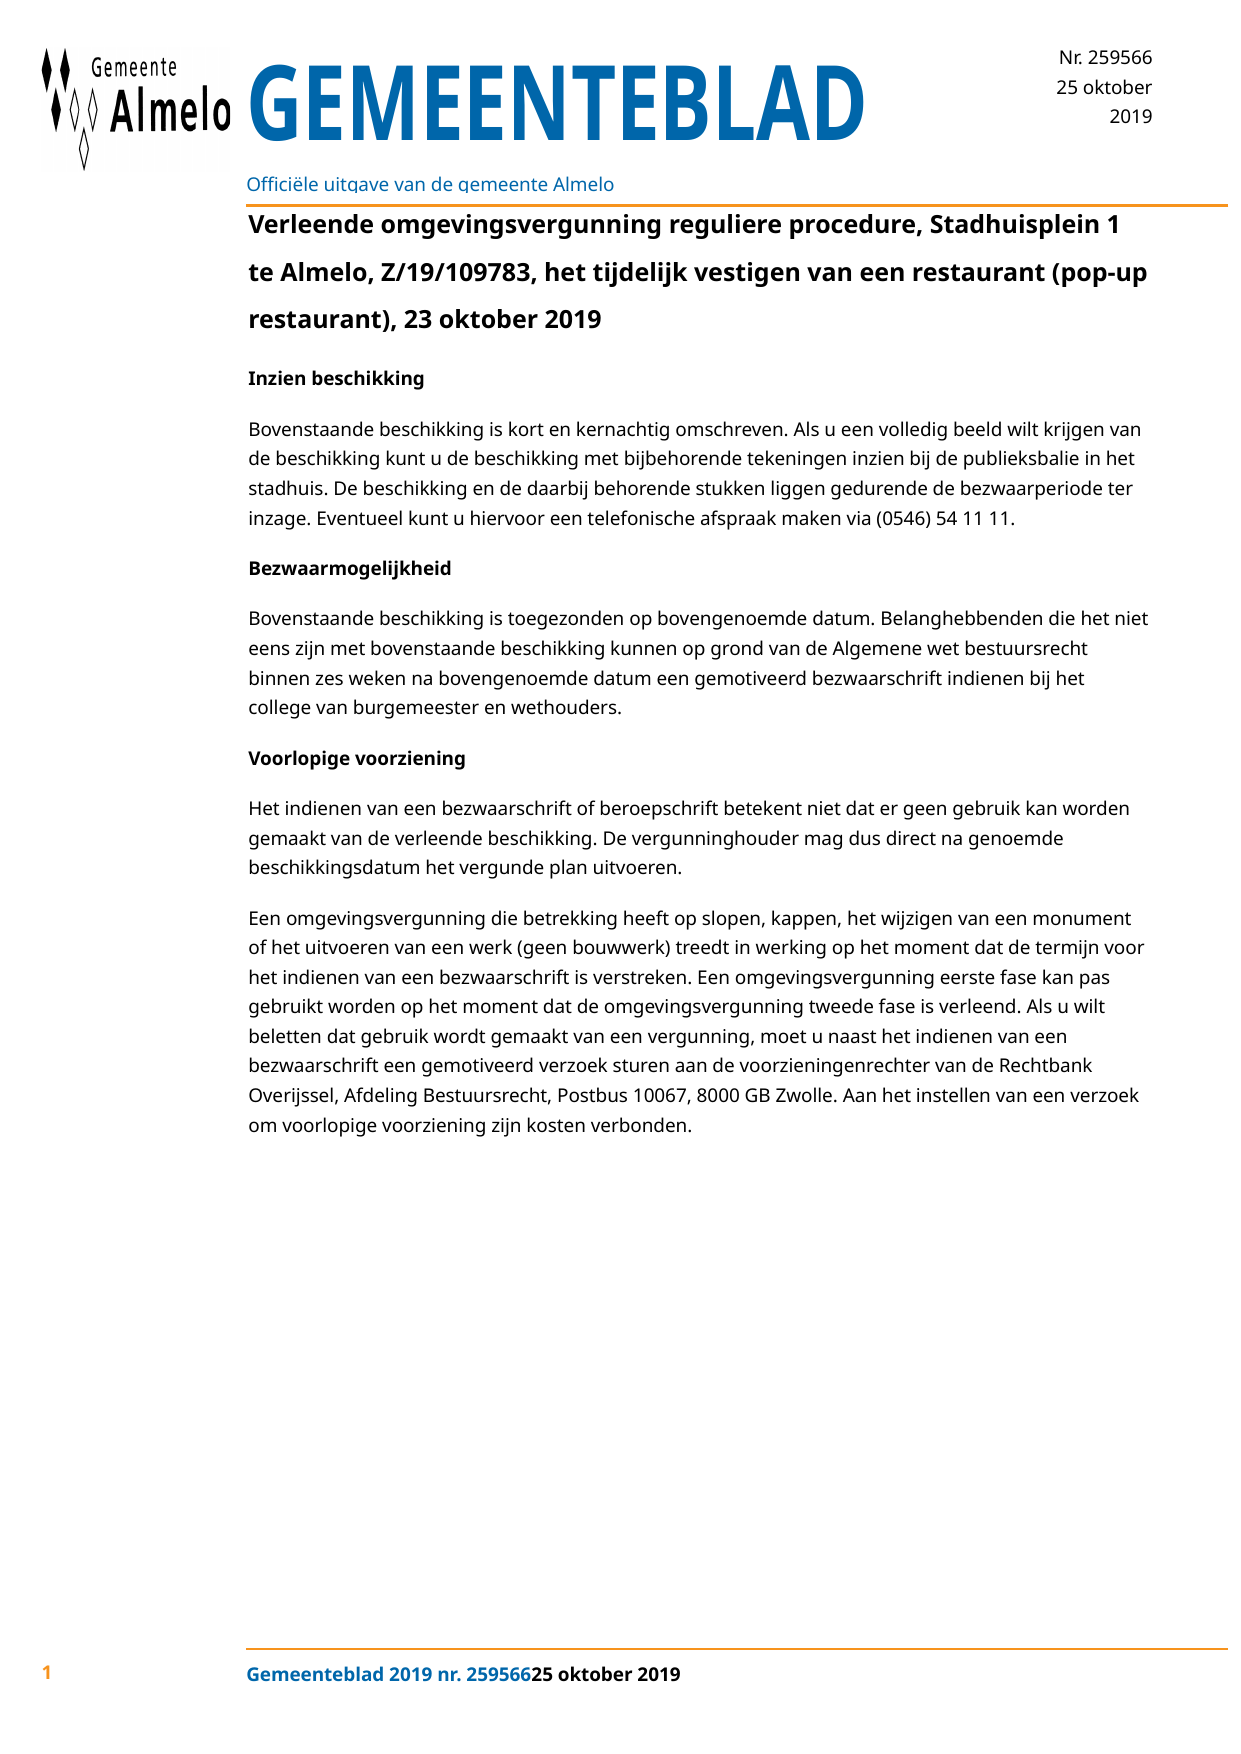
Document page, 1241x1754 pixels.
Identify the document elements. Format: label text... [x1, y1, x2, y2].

text Verleende omgevingsvergunning reguliere procedure, Stadhuisplein 1 te Almelo, Z/19/109783, het tijdelijk vestigen van een restaurant (pop-up restaurant), 23 oktober 2019 [248, 207, 1152, 336]
text Bezwaarmogelijkheid [248, 555, 1152, 581]
text Bovenstaande beschikking is toegezonden op bovengenoemde datum. Belanghebbenden die het niet eens zijn met bovenstaande beschikking kunnen op grond van de Algemene wet bestuursrecht binnen zes weken na bovengenoemde datum een gemotiveerd bezwaarschrift indienen bij het college van burgemeester en wethouders. [248, 606, 1152, 720]
text Een omgevingsvergunning die betrekking heeft op slopen, kappen, het wijzigen van een monument of het uitvoeren van een werk (geen bouwwerk) treedt in werking op het moment dat de termijn voor het indienen van een bezwaarschrift is verstreken. Een omgevingsvergunning eerste fase kan pas gebruikt worden op het moment dat de omgevingsvergunning tweede fase is verleend. Als u wilt beletten dat gebruik wordt gemaakt van een vergunning, moet u naast het indienen van een bezwaarschrift een gemotiveerd verzoek sturen aan de voorzieningenrechter van de Rechtbank Overijssel, Afdeling Bestuursrecht, Postbus 10067, 8000 GB Zwolle. Aan het instellen van een verzoek om voorlopige voorziening zijn kosten verbonden. [248, 905, 1152, 1137]
picture [41, 47, 231, 172]
text Voorlopige voorziening [248, 745, 1152, 770]
text Inzien beschikking [248, 366, 1152, 391]
text Bovenstaande beschikking is kort en kernachtig omschreven. Als u een volledig beeld wilt krijgen van de beschikking kunt u de beschikking met bijbehorende tekeningen inzien bij de publieksbalie in het stadhuis. De beschikking en de daarbij behorende stukken liggen gedurende de bezwaarperiode ter inzage. Eventueel kunt u hiervoor een telefonische afspraak maken via (0546) 54 11 11. [248, 416, 1152, 530]
text Het indienen van een bezwaarschrift of beroepschrift betekent niet dat er geen gebruik kan worden gemaakt van de verleende beschikking. De vergunninghouder mag dus direct na genoemde beschikkingsdatum het vergunde plan uitvoeren. [248, 795, 1152, 880]
